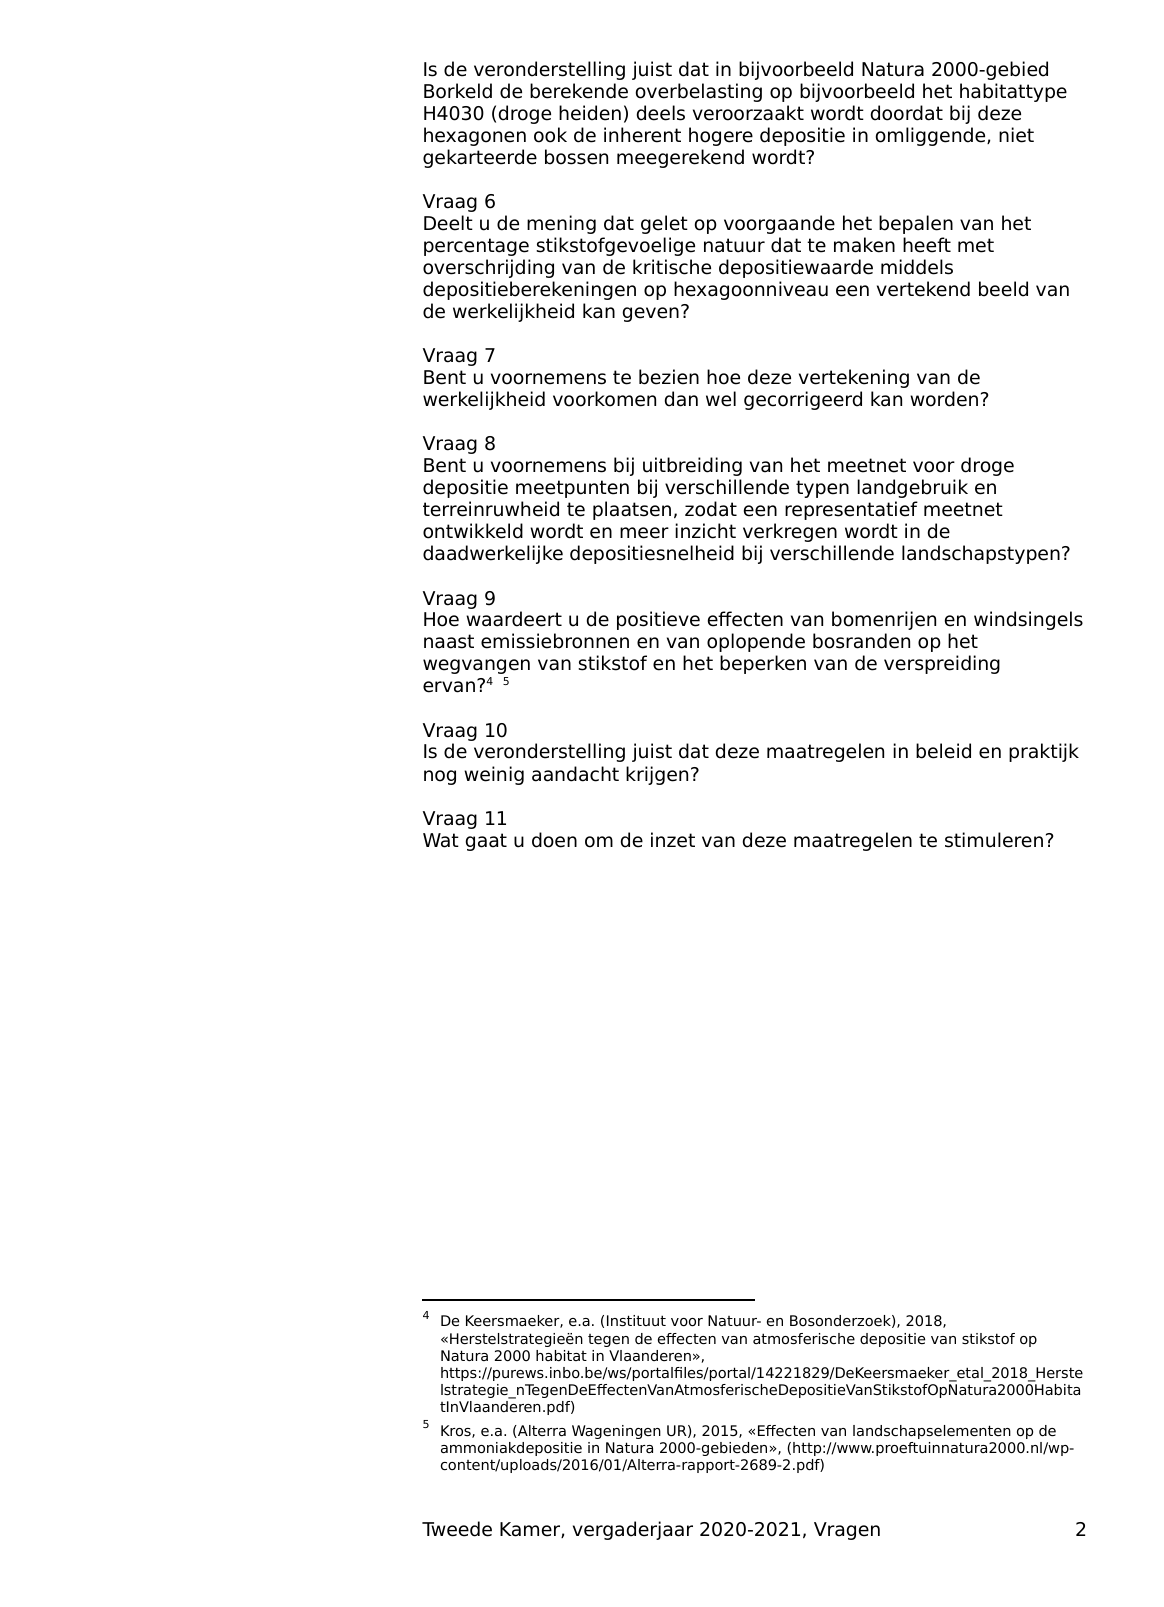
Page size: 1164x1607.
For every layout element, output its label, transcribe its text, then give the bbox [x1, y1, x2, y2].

text Hoe waardeert u de positieve effecten van bomenrijen en windsingels naast emissiebronnen en van oplopende bosranden op het wegvangen van stikstof en het beperken van de verspreiding ervan? [422, 609, 1087, 697]
text Wat gaat u doen om de inzet van deze maatregelen te stimuleren? [422, 829, 1087, 852]
text Is de veronderstelling juist dat in bijvoorbeeld Natura 2000-gebied Borkeld de berekende overbelasting op bijvoorbeeld het habitattype H4030 (droge heiden) deels veroorzaakt wordt doordat bij deze hexagonen ook de inherent hogere depositie in omliggende, niet gekarteerde bossen meegerekend wordt? [422, 59, 1087, 169]
text Vraag 8 [422, 433, 1087, 455]
text Vraag 10 [422, 719, 1087, 741]
text Vraag 6 [422, 191, 1087, 213]
text Bent u voornemens te bezien hoe deze vertekening van de werkelijkheid voorkomen dan wel gecorrigeerd kan worden? [422, 367, 1087, 411]
text Kros, e.a. (Alterra Wageningen UR), 2015, «Effecten van landschapselementen op de ammoniakdepositie in Natura 2000-gebieden», (http://www.proeftuinnatura2000.nl/wp-content/uploads/2016/01/Alterra-rapport-2689-2.pdf) [422, 1418, 1087, 1474]
text Deelt u de mening dat gelet op voorgaande het bepalen van het percentage stikstofgevoelige natuur dat te maken heeft met overschrijding van de kritische depositiewaarde middels depositieberekeningen op hexagoonniveau een vertekend beeld van de werkelijkheid kan geven? [422, 213, 1087, 323]
text Is de veronderstelling juist dat deze maatregelen in beleid en praktijk nog weinig aandacht krijgen? [422, 741, 1087, 785]
text Vraag 9 [422, 587, 1087, 609]
text De Keersmaeker, e.a. (Instituut voor Natuur- en Bosonderzoek), 2018, «Herstelstrategieën tegen de effecten van atmosferische depositie van stikstof op Natura 2000 habitat in Vlaanderen», https://purews.inbo.be/ws/portalfiles/portal/14221829/DeKeersmaeker_etal_2018_Herstelstrategie_nTegenDeEffectenVanAtmosferischeDepositieVanStikstofOpNatura2000HabitatInVlaanderen.pdf) [422, 1309, 1087, 1416]
text Bent u voornemens bij uitbreiding van het meetnet voor droge depositie meetpunten bij verschillende typen landgebruik en terreinruwheid te plaatsen, zodat een representatief meetnet ontwikkeld wordt en meer inzicht verkregen wordt in de daadwerkelijke depositiesnelheid bij verschillende landschapstypen? [422, 455, 1087, 565]
text Vraag 7 [422, 345, 1087, 367]
text Vraag 11 [422, 808, 1087, 829]
